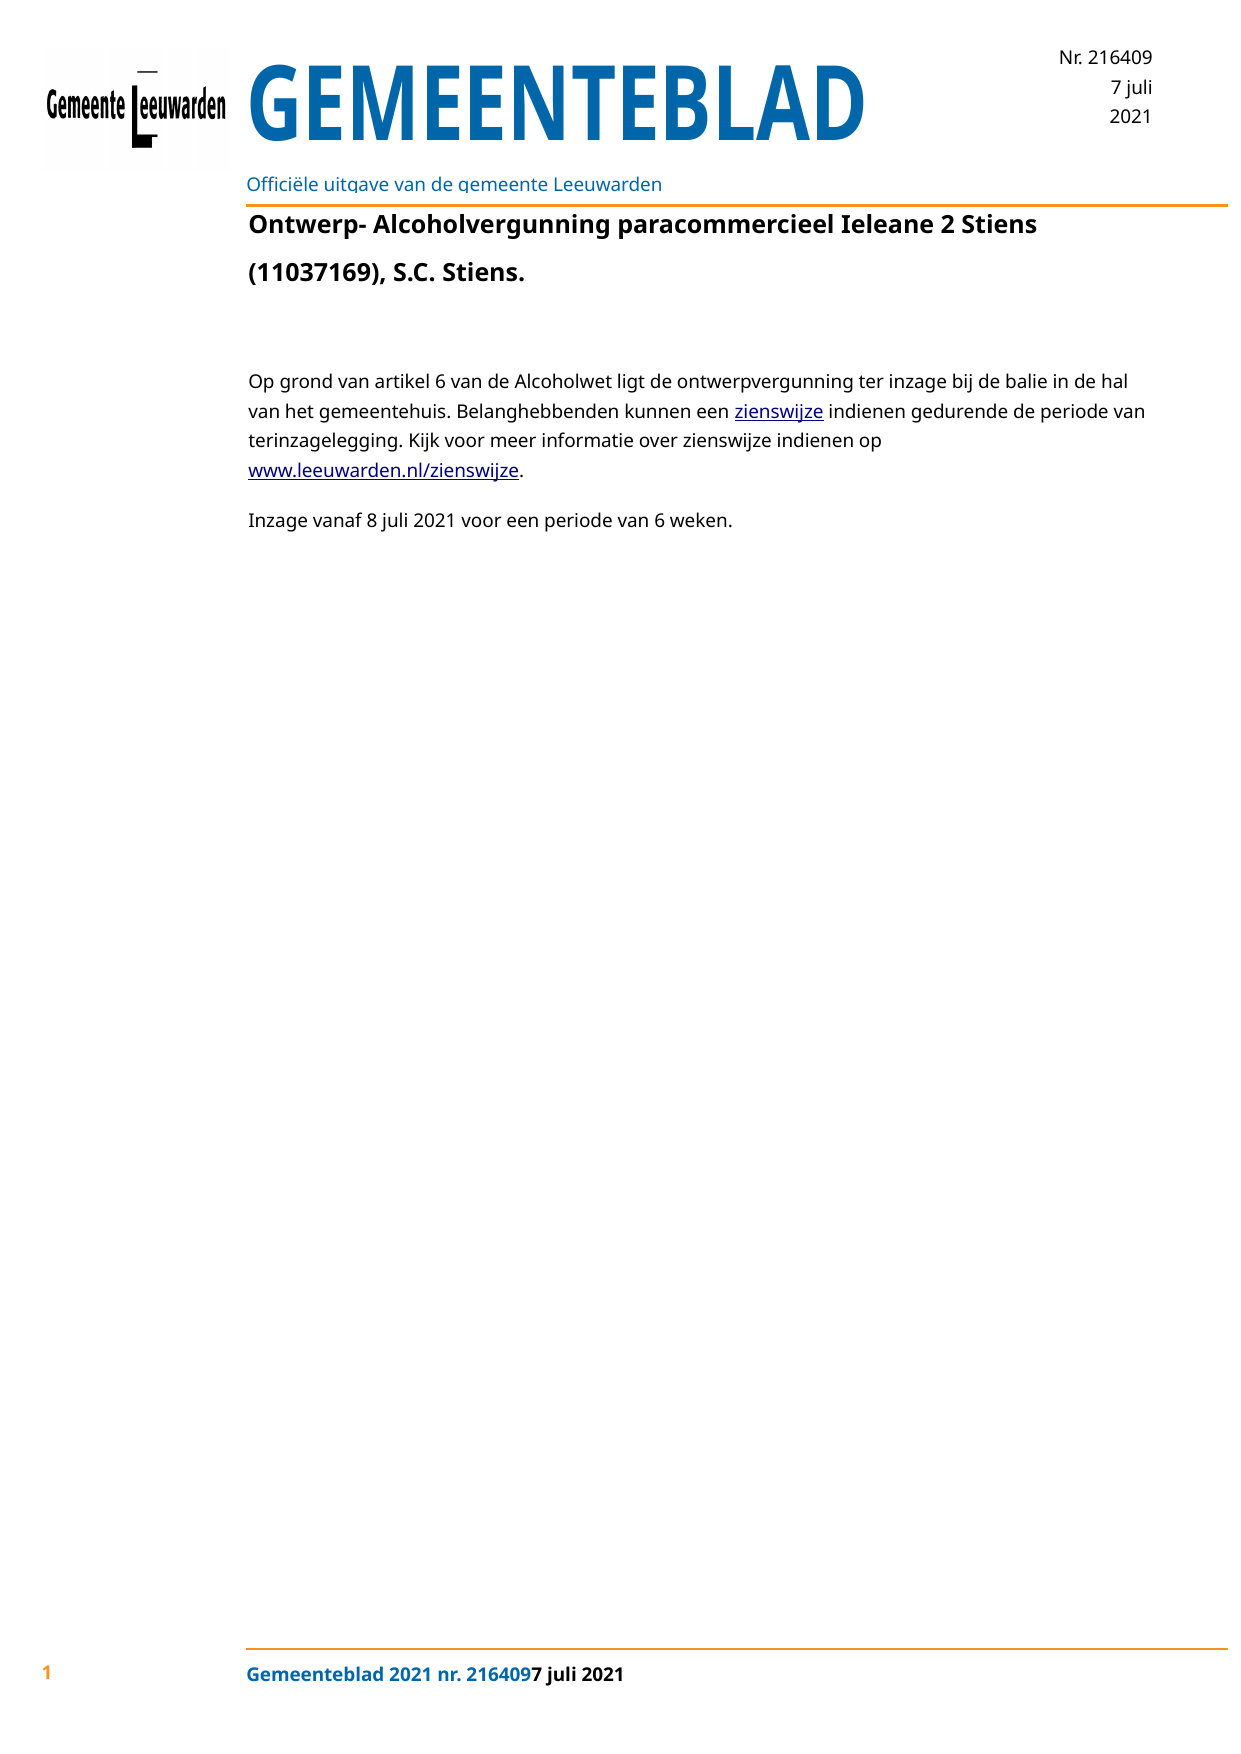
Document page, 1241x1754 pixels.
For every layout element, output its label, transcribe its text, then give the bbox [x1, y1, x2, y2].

text Ontwerp- Alcoholvergunning paracommercieel Ieleane 2 Stiens (11037169), S.C. Stiens. [248, 207, 1152, 288]
picture [41, 47, 231, 172]
text Inzage vanaf 8 juli 2021 voor een periode van 6 weken. [248, 507, 1152, 533]
text Op grond van artikel 6 van de Alcoholwet ligt de ontwerpvergunning ter inzage bij de balie in de hal van het gemeentehuis. Belanghebbenden kunnen een zienswijze indienen gedurende de periode van terinzagelegging. Kijk voor meer informatie over zienswijze indienen op www.leeuwarden.nl/zienswijze. [248, 368, 1152, 483]
